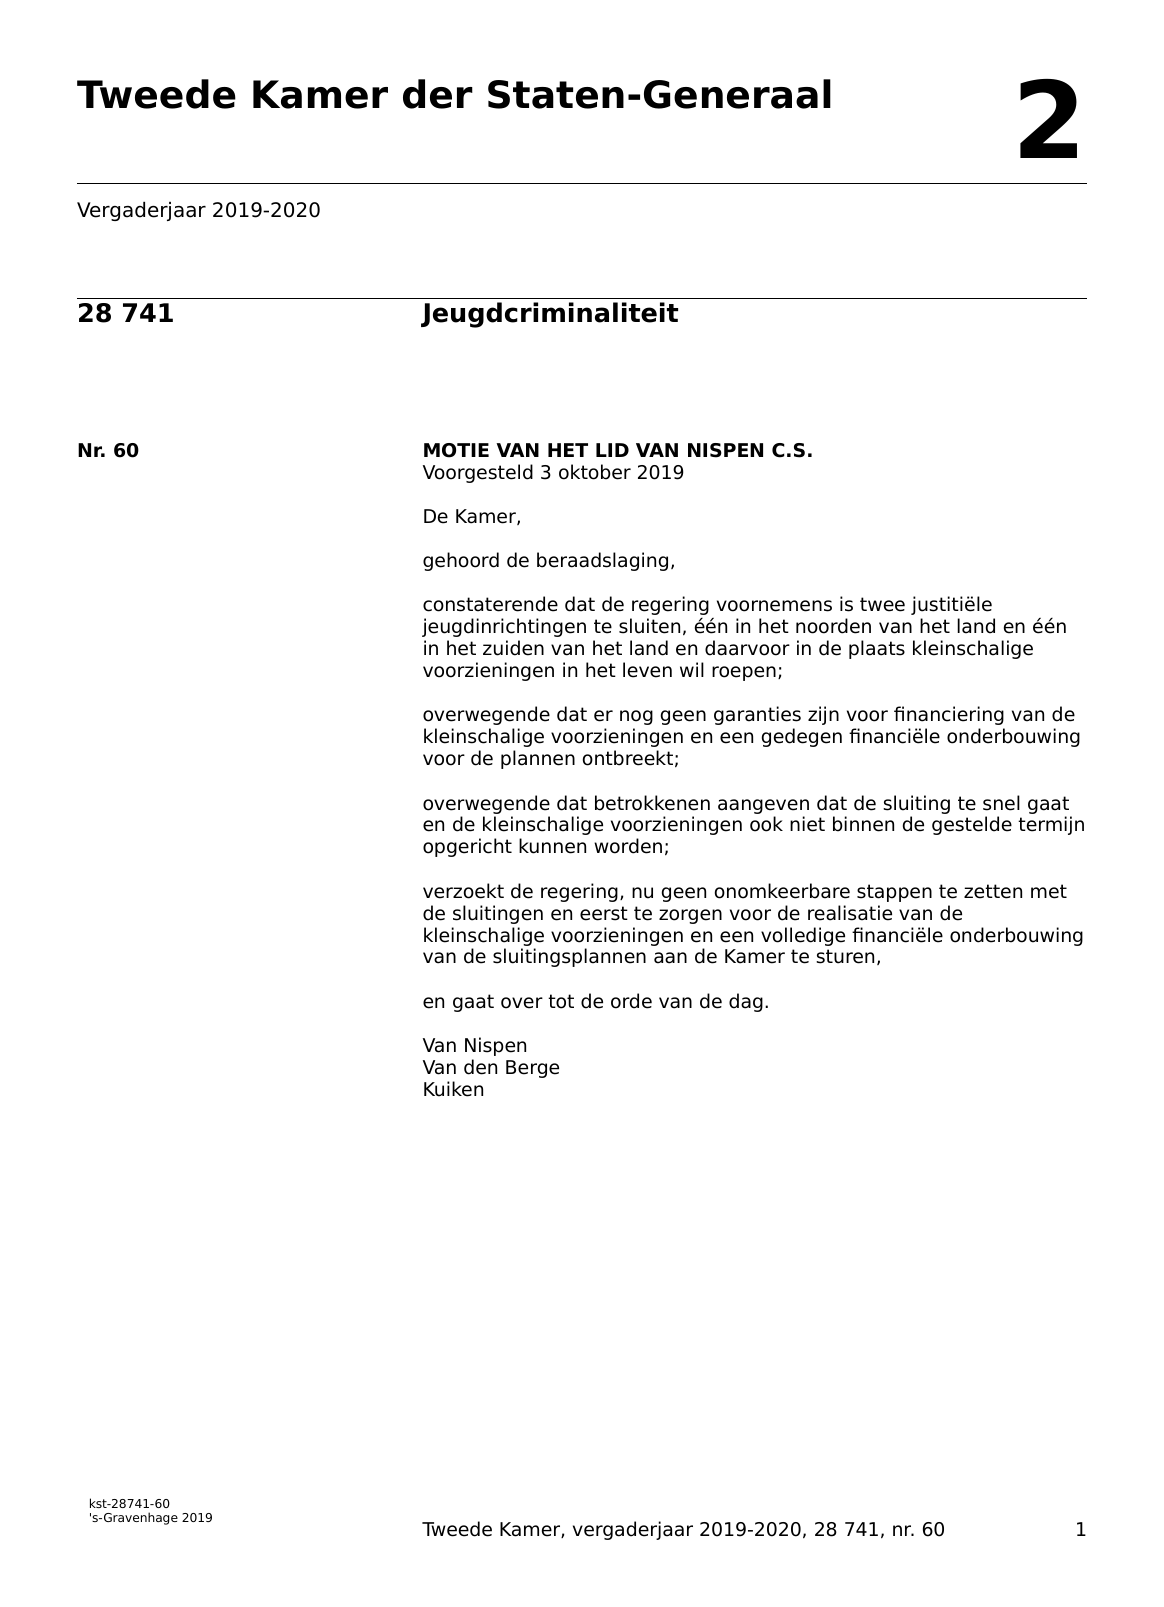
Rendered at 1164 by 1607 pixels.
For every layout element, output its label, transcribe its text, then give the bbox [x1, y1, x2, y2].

text 's-Gravenhage 2019 [88, 1511, 323, 1525]
table_header Tweede Kamer der Staten-Generaal [77, 59, 886, 183]
text De Kamer, [422, 506, 1087, 528]
subtitle Nr. 60 MOTIE VAN HET LID VAN NISPEN C.S. [77, 440, 1087, 462]
text verzoekt de regering, nu geen onomkeerbare stappen te zetten met de sluitingen en eerst te zorgen voor de realisatie van de kleinschalige voorzieningen en een volledige financiële onderbouwing van de sluitingsplannen aan de Kamer te sturen, [422, 881, 1087, 968]
text Van Nispen [422, 1035, 1087, 1057]
subtitle 28 741 Jeugdcriminaliteit [77, 299, 1087, 329]
text overwegende dat betrokkenen aangeven dat de sluiting te snel gaat en de kleinschalige voorzieningen ook niet binnen de gestelde termijn opgericht kunnen worden; [422, 792, 1087, 858]
text en gaat over tot de orde van de dag. [422, 991, 1087, 1013]
text gehoord de beraadslaging, [422, 550, 1087, 572]
text Van den Berge [422, 1057, 1087, 1079]
table_header 2 [886, 59, 1087, 183]
table_cell Vergaderjaar 2019-2020 [77, 184, 1087, 298]
text Kuiken [422, 1079, 1087, 1101]
text constaterende dat de regering voornemens is twee justitiële jeugdinrichtingen te sluiten, één in het noorden van het land en één in het zuiden van het land en daarvoor in de plaats kleinschalige voorzieningen in het leven wil roepen; [422, 594, 1087, 682]
text overwegende dat er nog geen garanties zijn voor financiering van de kleinschalige voorzieningen en een gedegen financiële onderbouwing voor de plannen ontbreekt; [422, 704, 1087, 770]
text kst-28741-60 [88, 1497, 323, 1511]
text Voorgesteld 3 oktober 2019 [422, 462, 1087, 484]
